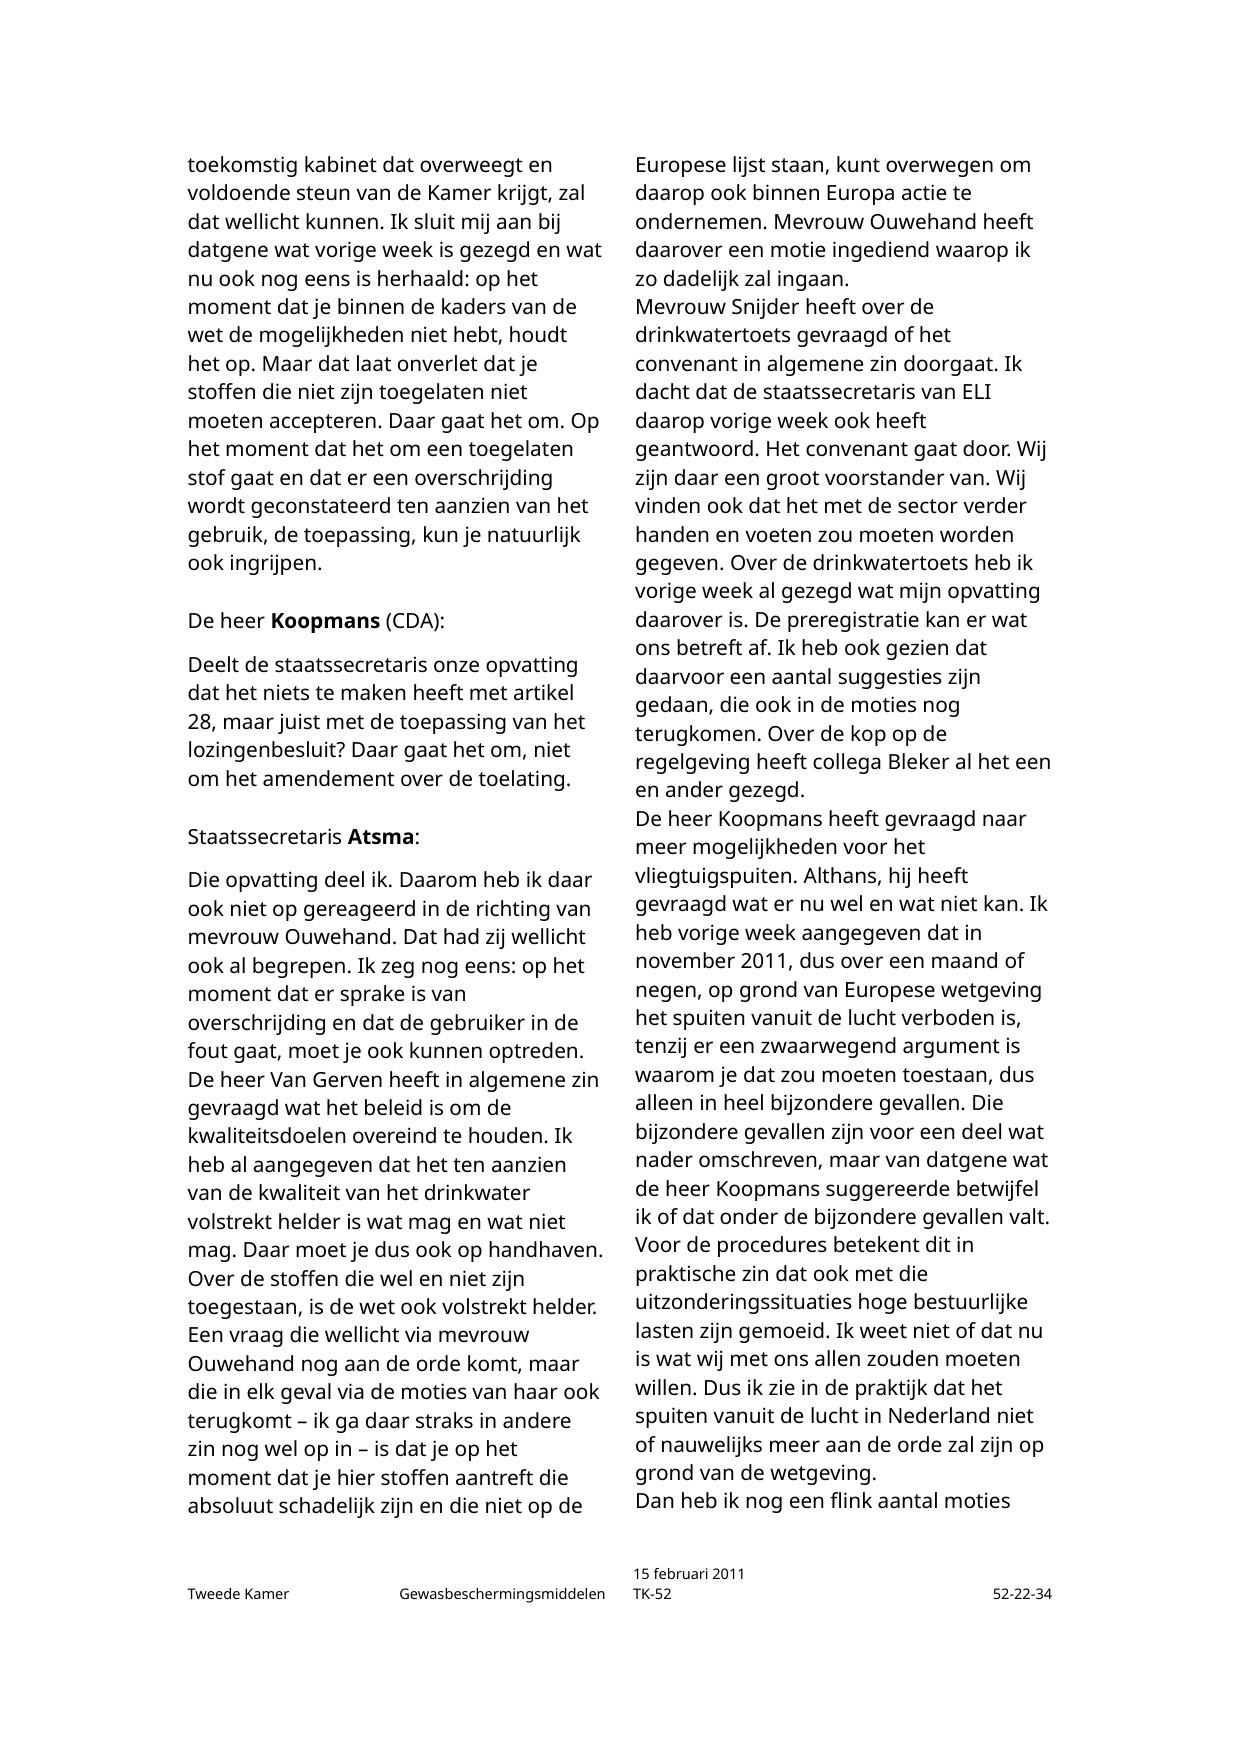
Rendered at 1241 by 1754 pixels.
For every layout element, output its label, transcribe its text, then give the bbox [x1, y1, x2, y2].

text Europese lijst staan, kunt overwegen om daarop ook binnen Europa actie te ondernemen. Mevrouw Ouwehand heeft daarover een motie ingediend waarop ik zo dadelijk zal ingaan. [635, 150, 1053, 292]
text Mevrouw Snijder heeft over de drinkwatertoets gevraagd of het convenant in algemene zin doorgaat. Ik dacht dat de staatssecretaris van ELI daarop vorige week ook heeft geantwoord. Het convenant gaat door. Wij zijn daar een groot voorstander van. Wij vinden ook dat het met de sector verder handen en voeten zou moeten worden gegeven. Over de drinkwatertoets heb ik vorige week al gezegd wat mijn opvatting daarover is. De preregistratie kan er wat ons betreft af. Ik heb ook gezien dat daarvoor een aantal suggesties zijn gedaan, die ook in de moties nog terugkomen. Over de kop op de regelgeving heeft collega Bleker al het een en ander gezegd. [635, 292, 1053, 804]
text De heer Koopmans heeft gevraagd naar meer mogelijkheden voor het vliegtuigspuiten. Althans, hij heeft gevraagd wat er nu wel en wat niet kan. Ik heb vorige week aangegeven dat in november 2011, dus over een maand of negen, op grond van Europese wetgeving het spuiten vanuit de lucht verboden is, tenzij er een zwaarwegend argument is waarom je dat zou moeten toestaan, dus alleen in heel bijzondere gevallen. Die bijzondere gevallen zijn voor een deel wat nader omschreven, maar van datgene wat de heer Koopmans suggereerde betwijfel ik of dat onder de bijzondere gevallen valt. Voor de procedures betekent dit in praktische zin dat ook met die uitzonderingssituaties hoge bestuurlijke lasten zijn gemoeid. Ik weet niet of dat nu is wat wij met ons allen zouden moeten willen. Dus ik zie in de praktijk dat het spuiten vanuit de lucht in Nederland niet of nauwelijks meer aan de orde zal zijn op grond van de wetgeving. [635, 804, 1053, 1487]
text Die opvatting deel ik. Daarom heb ik daar ook niet op gereageerd in de richting van mevrouw Ouwehand. Dat had zij wellicht ook al begrepen. Ik zeg nog eens: op het moment dat er sprake is van overschrijding en dat de gebruiker in de fout gaat, moet je ook kunnen optreden. [187, 866, 605, 1065]
text Staatssecretaris Atsma: [187, 822, 605, 851]
text Dan heb ik nog een flink aantal moties [635, 1487, 1053, 1515]
text De heer Van Gerven heeft in algemene zin gevraagd wat het beleid is om de kwaliteitsdoelen overeind te houden. Ik heb al aangegeven dat het ten aanzien van de kwaliteit van het drinkwater volstrekt helder is wat mag en wat niet mag. Daar moet je dus ook op handhaven. Over de stoffen die wel en niet zijn toegestaan, is de wet ook volstrekt helder. Een vraag die wellicht via mevrouw Ouwehand nog aan de orde komt, maar die in elk geval via de moties van haar ook terugkomt – ik ga daar straks in andere zin nog wel op in – is dat je op het moment dat je hier stoffen aantreft die absoluut schadelijk zijn en die niet op de [187, 1065, 605, 1520]
text Deelt de staatssecretaris onze opvatting dat het niets te maken heeft met artikel 28, maar juist met de toepassing van het lozingenbesluit? Daar gaat het om, niet om het amendement over de toelating. [187, 650, 605, 792]
text De heer Koopmans (CDA): [187, 607, 605, 635]
text toekomstig kabinet dat overweegt en voldoende steun van de Kamer krijgt, zal dat wellicht kunnen. Ik sluit mij aan bij datgene wat vorige week is gezegd en wat nu ook nog eens is herhaald: op het moment dat je binnen de kaders van de wet de mogelijkheden niet hebt, houdt het op. Maar dat laat onverlet dat je stoffen die niet zijn toegelaten niet moeten accepteren. Daar gaat het om. Op het moment dat het om een toegelaten stof gaat en dat er een overschrijding wordt geconstateerd ten aanzien van het gebruik, de toepassing, kun je natuurlijk ook ingrijpen. [187, 150, 605, 577]
